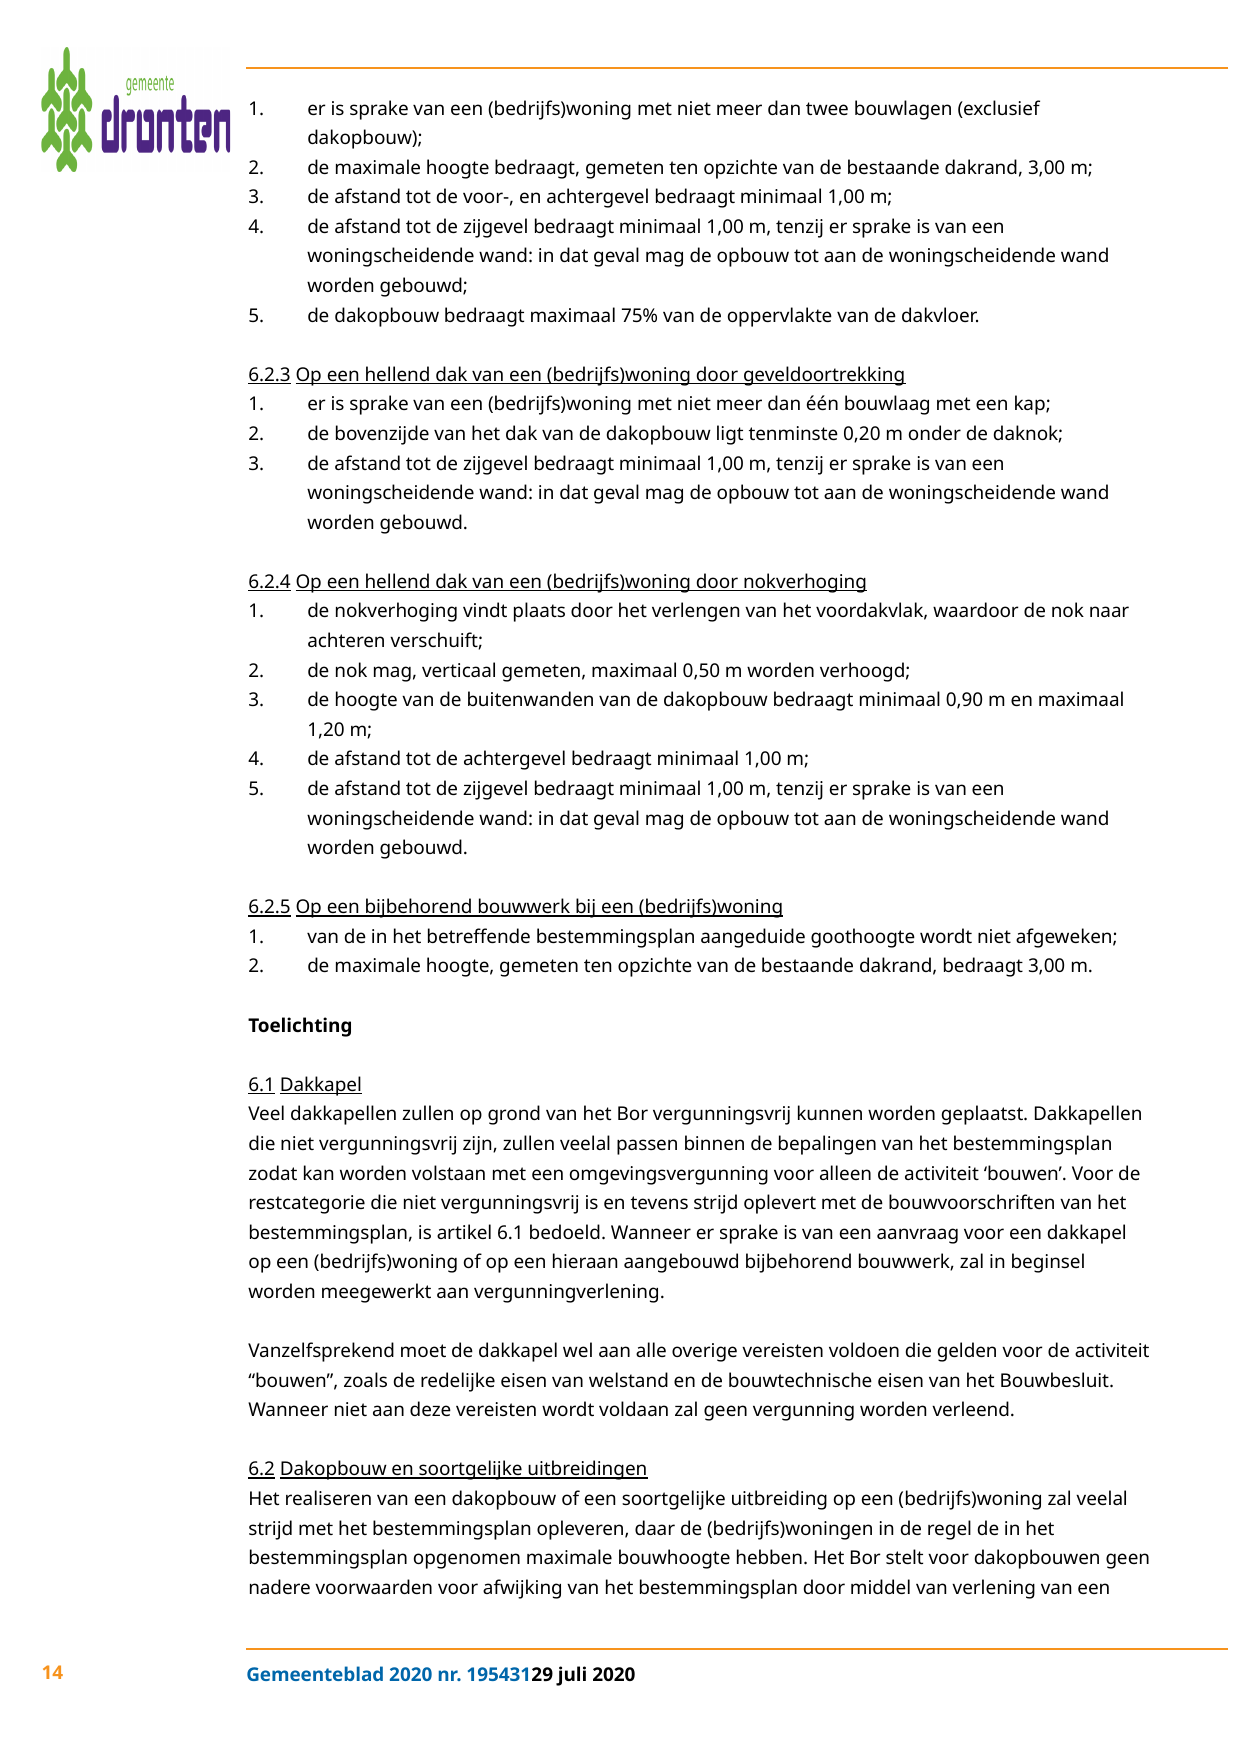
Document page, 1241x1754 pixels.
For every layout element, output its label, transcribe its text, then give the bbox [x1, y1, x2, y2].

text Vanzelfsprekend moet de dakkapel wel aan alle overige vereisten voldoen die gelden voor de activiteit “bouwen”, zoals de redelijke eisen van welstand en de bouwtechnische eisen van het Bouwbesluit. Wanneer niet aan deze vereisten wordt voldaan zal geen vergunning worden verleend. [248, 1337, 1152, 1422]
list de dakopbouw bedraagt maximaal 75% van de oppervlakte van de dakvloer. [248, 302, 1152, 328]
text 6.2.4 Op een hellend dak van een (bedrijfs)woning door nokverhoging [248, 568, 1152, 594]
text Toelichting [248, 1012, 1152, 1038]
list de nokverhoging vindt plaats door het verlengen van het voordakvlak, waardoor de nok naar achteren verschuift; [248, 598, 1152, 653]
list de afstand tot de zijgevel bedraagt minimaal 1,00 m, tenzij er sprake is van een woningscheidende wand: in dat geval mag de opbouw tot aan de woningscheidende wand worden gebouwd. [248, 450, 1152, 535]
list de bovenzijde van het dak van de dakopbouw ligt tenminste 0,20 m onder de daknok; [248, 420, 1152, 446]
text 6.2 Dakopbouw en soortgelijke uitbreidingen [248, 1456, 1152, 1481]
list de maximale hoogte, gemeten ten opzichte van de bestaande dakrand, bedraagt 3,00 m. [248, 953, 1152, 978]
list de afstand tot de voor-, en achtergevel bedraagt minimaal 1,00 m; [248, 183, 1152, 209]
list van de in het betreffende bestemmingsplan aangeduide goothoogte wordt niet afgeweken; [248, 923, 1152, 949]
text 6.2.5 Op een bijbehorend bouwwerk bij een (bedrijfs)woning [248, 893, 1152, 919]
text 6.1 Dakkapel [248, 1071, 1152, 1097]
list de afstand tot de zijgevel bedraagt minimaal 1,00 m, tenzij er sprake is van een woningscheidende wand: in dat geval mag de opbouw tot aan de woningscheidende wand worden gebouwd. [248, 775, 1152, 860]
text Het realiseren van een dakopbouw of een soortgelijke uitbreiding op een (bedrijfs)woning zal veelal strijd met het bestemmingsplan opleveren, daar de (bedrijfs)woningen in de regel de in het bestemmingsplan opgenomen maximale bouwhoogte hebben. Het Bor stelt voor dakopbouwen geen nadere voorwaarden voor afwijking van het bestemmingsplan door middel van verlening van een [248, 1485, 1152, 1600]
text 6.2.3 Op een hellend dak van een (bedrijfs)woning door geveldoortrekking [248, 361, 1152, 387]
list de maximale hoogte bedraagt, gemeten ten opzichte van de bestaande dakrand, 3,00 m; [248, 154, 1152, 180]
list de afstand tot de achtergevel bedraagt minimaal 1,00 m; [248, 746, 1152, 771]
picture [41, 47, 231, 172]
list er is sprake van een (bedrijfs)woning met niet meer dan twee bouwlagen (exclusief dakopbouw); [248, 95, 1152, 150]
text Veel dakkapellen zullen op grond van het Bor vergunningsvrij kunnen worden geplaatst. Dakkapellen die niet vergunningsvrij zijn, zullen veelal passen binnen de bepalingen van het bestemmingsplan zodat kan worden volstaan met een omgevingsvergunning voor alleen de activiteit ‘bouwen’. Voor de restcategorie die niet vergunningsvrij is en tevens strijd oplevert met de bouwvoorschriften van het bestemmingsplan, is artikel 6.1 bedoeld. Wanneer er sprake is van een aanvraag voor een dakkapel op een (bedrijfs)woning of op een hieraan aangebouwd bijbehorend bouwwerk, zal in beginsel worden meegewerkt aan vergunningverlening. [248, 1101, 1152, 1304]
list de afstand tot de zijgevel bedraagt minimaal 1,00 m, tenzij er sprake is van een woningscheidende wand: in dat geval mag de opbouw tot aan de woningscheidende wand worden gebouwd; [248, 213, 1152, 298]
list de nok mag, verticaal gemeten, maximaal 0,50 m worden verhoogd; [248, 657, 1152, 683]
list de hoogte van de buitenwanden van de dakopbouw bedraagt minimaal 0,90 m en maximaal 1,20 m; [248, 686, 1152, 742]
list er is sprake van een (bedrijfs)woning met niet meer dan één bouwlaag met een kap; [248, 391, 1152, 416]
